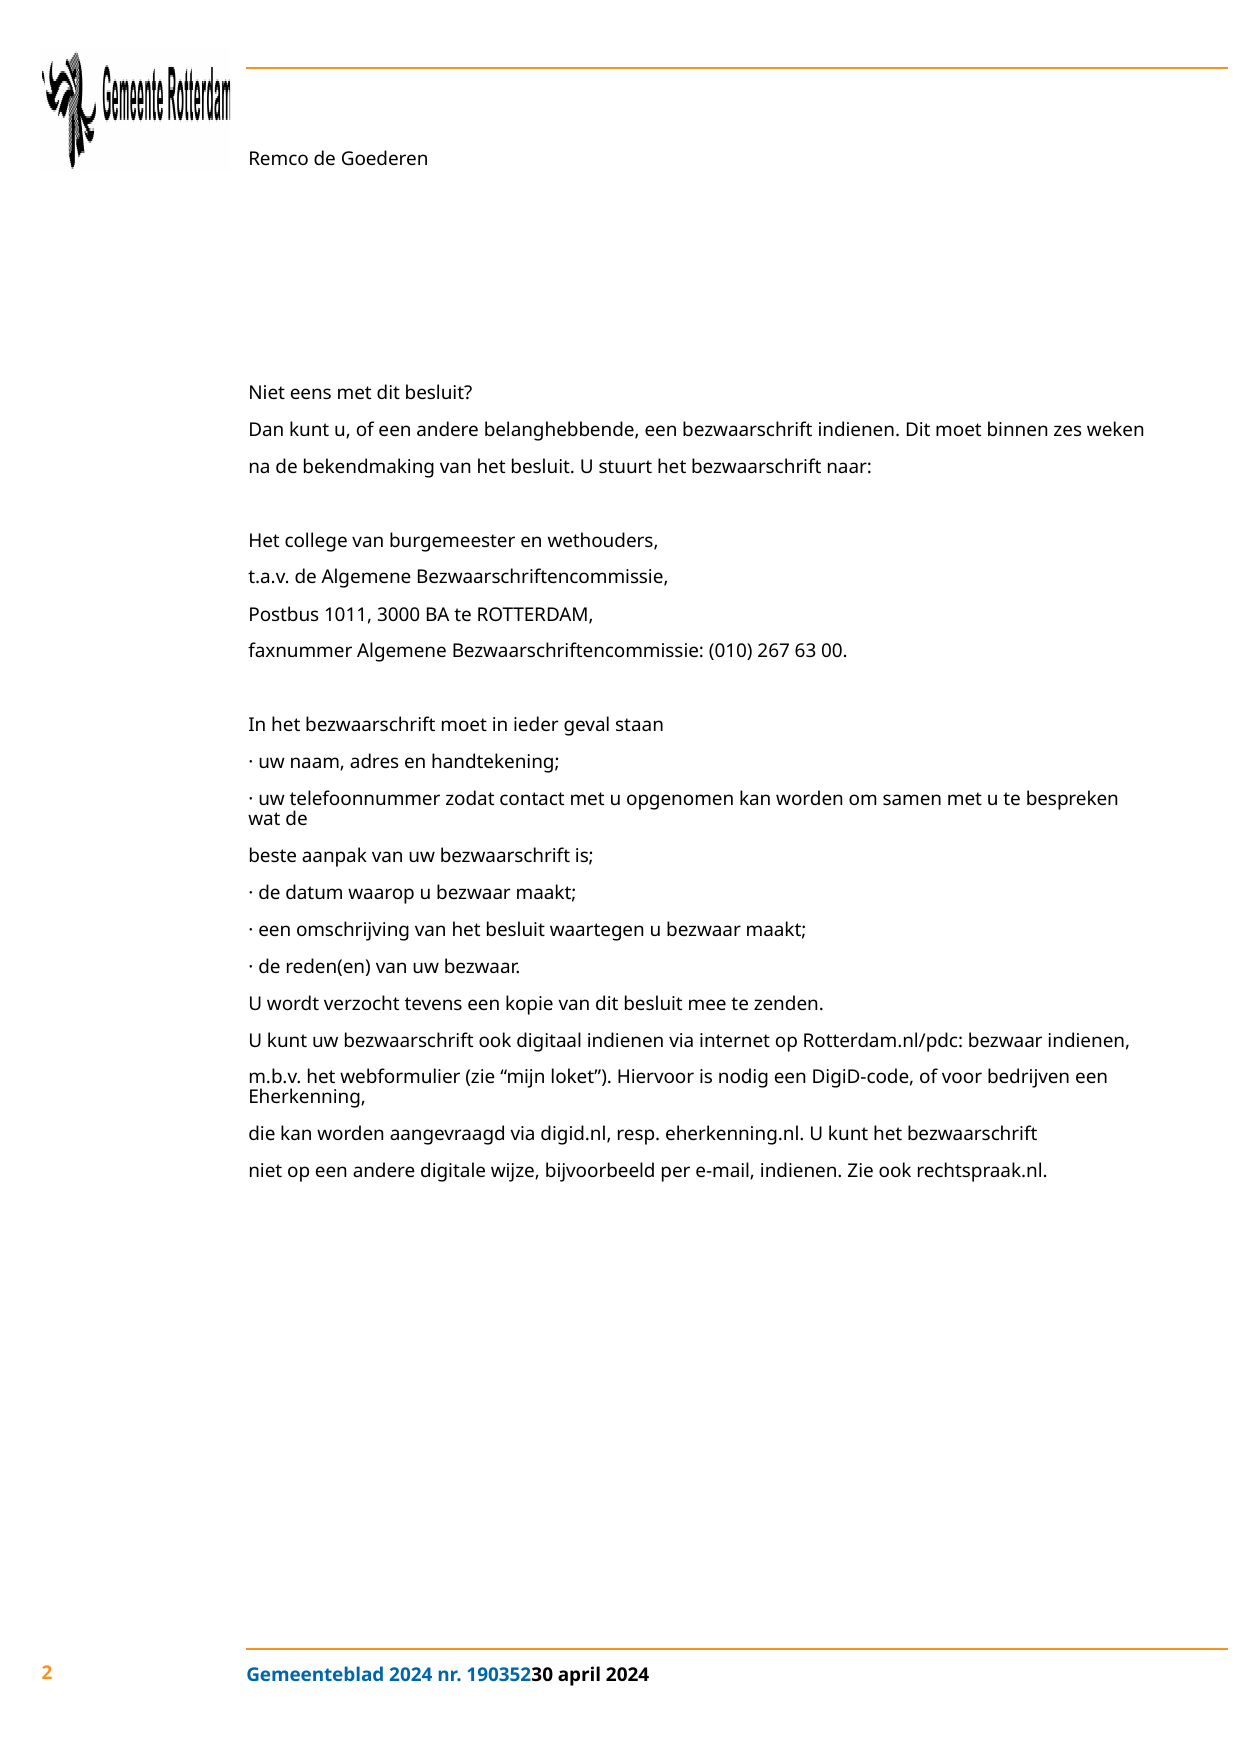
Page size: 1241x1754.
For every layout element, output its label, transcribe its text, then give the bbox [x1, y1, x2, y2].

text · de datum waarop u bezwaar maakt; [248, 884, 1152, 903]
text faxnummer Algemene Bezwaarschriftencommissie: (010) 267 63 00. [248, 642, 1152, 662]
text Niet eens met dit besluit? [248, 384, 1152, 403]
text m.b.v. het webformulier (zie “mijn loket”). Hiervoor is nodig een DigiD-code, of voor bedrijven een Eherkenning, [248, 1068, 1152, 1107]
text In het bezwaarschrift moet in ieder geval staan [248, 716, 1152, 736]
picture [41, 47, 231, 172]
text die kan worden aangevraagd via digid.nl, resp. eherkenning.nl. U kunt het bezwaarschrift [248, 1125, 1152, 1144]
text Postbus 1011, 3000 BA te ROTTERDAM, [248, 606, 1152, 625]
text · een omschrijving van het besluit waartegen u bezwaar maakt; [248, 921, 1152, 940]
text · uw telefoonnummer zodat contact met u opgenomen kan worden om samen met u te bespreken wat de [248, 790, 1152, 829]
text beste aanpak van uw bezwaarschrift is; [248, 847, 1152, 866]
text U kunt uw bezwaarschrift ook digitaal indienen via internet op Rotterdam.nl/pdc: bezwaar indienen, [248, 1032, 1152, 1051]
text Het college van burgemeester en wethouders, [248, 532, 1152, 551]
text niet op een andere digitale wijze, bijvoorbeeld per e-mail, indienen. Zie ook rechtspraak.nl. [248, 1162, 1152, 1181]
text U wordt verzocht tevens een kopie van dit besluit mee te zenden. [248, 994, 1152, 1014]
text t.a.v. de Algemene Bezwaarschriftencommissie, [248, 568, 1152, 588]
text na de bekendmaking van het besluit. U stuurt het bezwaarschrift naar: [248, 458, 1152, 477]
text Dan kunt u, of een andere belanghebbende, een bezwaarschrift indienen. Dit moet binnen zes weken [248, 421, 1152, 440]
text Remco de Goederen [248, 145, 1152, 171]
text · de reden(en) van uw bezwaar. [248, 958, 1152, 977]
text · uw naam, adres en handtekening; [248, 753, 1152, 773]
